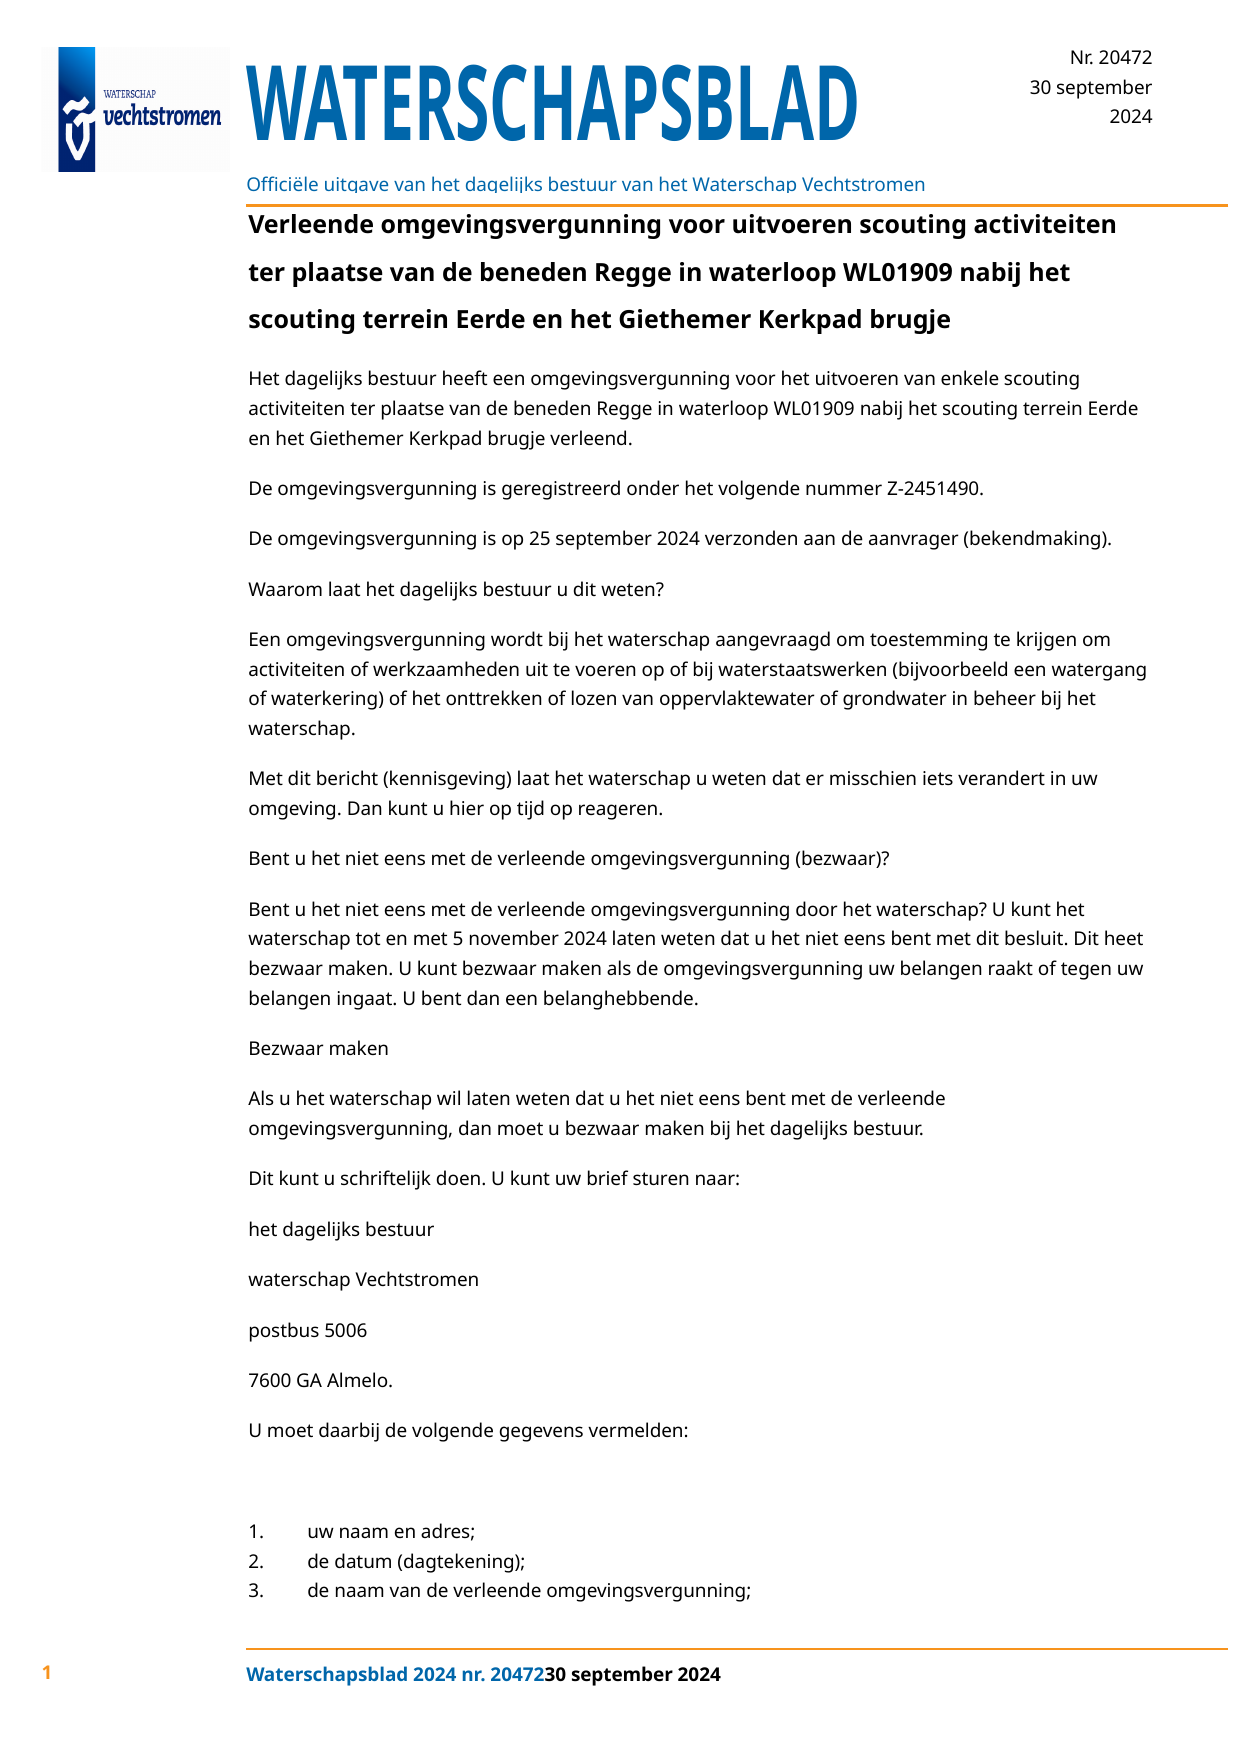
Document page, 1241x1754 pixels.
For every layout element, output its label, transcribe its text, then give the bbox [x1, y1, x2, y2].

text Een omgevingsvergunning wordt bij het waterschap aangevraagd om toestemming te krijgen om activiteiten of werkzaamheden uit te voeren op of bij waterstaatswerken (bijvoorbeeld een watergang of waterkering) of het onttrekken of lozen van oppervlaktewater of grondwater in beheer bij het waterschap. [248, 626, 1152, 741]
text Bent u het niet eens met de verleende omgevingsvergunning door het waterschap? U kunt het waterschap tot en met 5 november 2024 laten weten dat u het niet eens bent met dit besluit. Dit heet bezwaar maken. U kunt bezwaar maken als de omgevingsvergunning uw belangen raakt of tegen uw belangen ingaat. U bent dan een belanghebbende. [248, 896, 1152, 1010]
text Met dit bericht (kennisgeving) laat het waterschap u weten dat er misschien iets verandert in uw omgeving. Dan kunt u hier op tijd op reageren. [248, 766, 1152, 821]
text U moet daarbij de volgende gegevens vermelden: [248, 1418, 1152, 1443]
text Bezwaar maken [248, 1035, 1152, 1061]
list de datum (dagtekening); [248, 1548, 1152, 1574]
text Verleende omgevingsvergunning voor uitvoeren scouting activiteiten ter plaatse van de beneden Regge in waterloop WL01909 nabij het scouting terrein Eerde en het Giethemer Kerkpad brugje [248, 207, 1152, 336]
list de naam van de verleende omgevingsvergunning; [248, 1578, 1152, 1603]
text Het dagelijks bestuur heeft een omgevingsvergunning voor het uitvoeren van enkele scouting activiteiten ter plaatse van de beneden Regge in waterloop WL01909 nabij het scouting terrein Eerde en het Giethemer Kerkpad brugje verleend. [248, 366, 1152, 450]
picture [41, 47, 231, 172]
text waterschap Vechtstromen [248, 1266, 1152, 1292]
list uw naam en adres; [248, 1518, 1152, 1544]
text De omgevingsvergunning is op 25 september 2024 verzonden aan de aanvrager (bekendmaking). [248, 526, 1152, 551]
text Bent u het niet eens met de verleende omgevingsvergunning (bezwaar)? [248, 846, 1152, 871]
text het dagelijks bestuur [248, 1216, 1152, 1242]
text Waarom laat het dagelijks bestuur u dit weten? [248, 576, 1152, 602]
text 7600 GA Almelo. [248, 1367, 1152, 1393]
text De omgevingsvergunning is geregistreerd onder het volgende nummer Z-2451490. [248, 475, 1152, 501]
text postbus 5006 [248, 1317, 1152, 1342]
text Als u het waterschap wil laten weten dat u het niet eens bent met de verleende omgevingsvergunning, dan moet u bezwaar maken bij het dagelijks bestuur. [248, 1086, 1152, 1141]
text Dit kunt u schriftelijk doen. U kunt uw brief sturen naar: [248, 1166, 1152, 1191]
